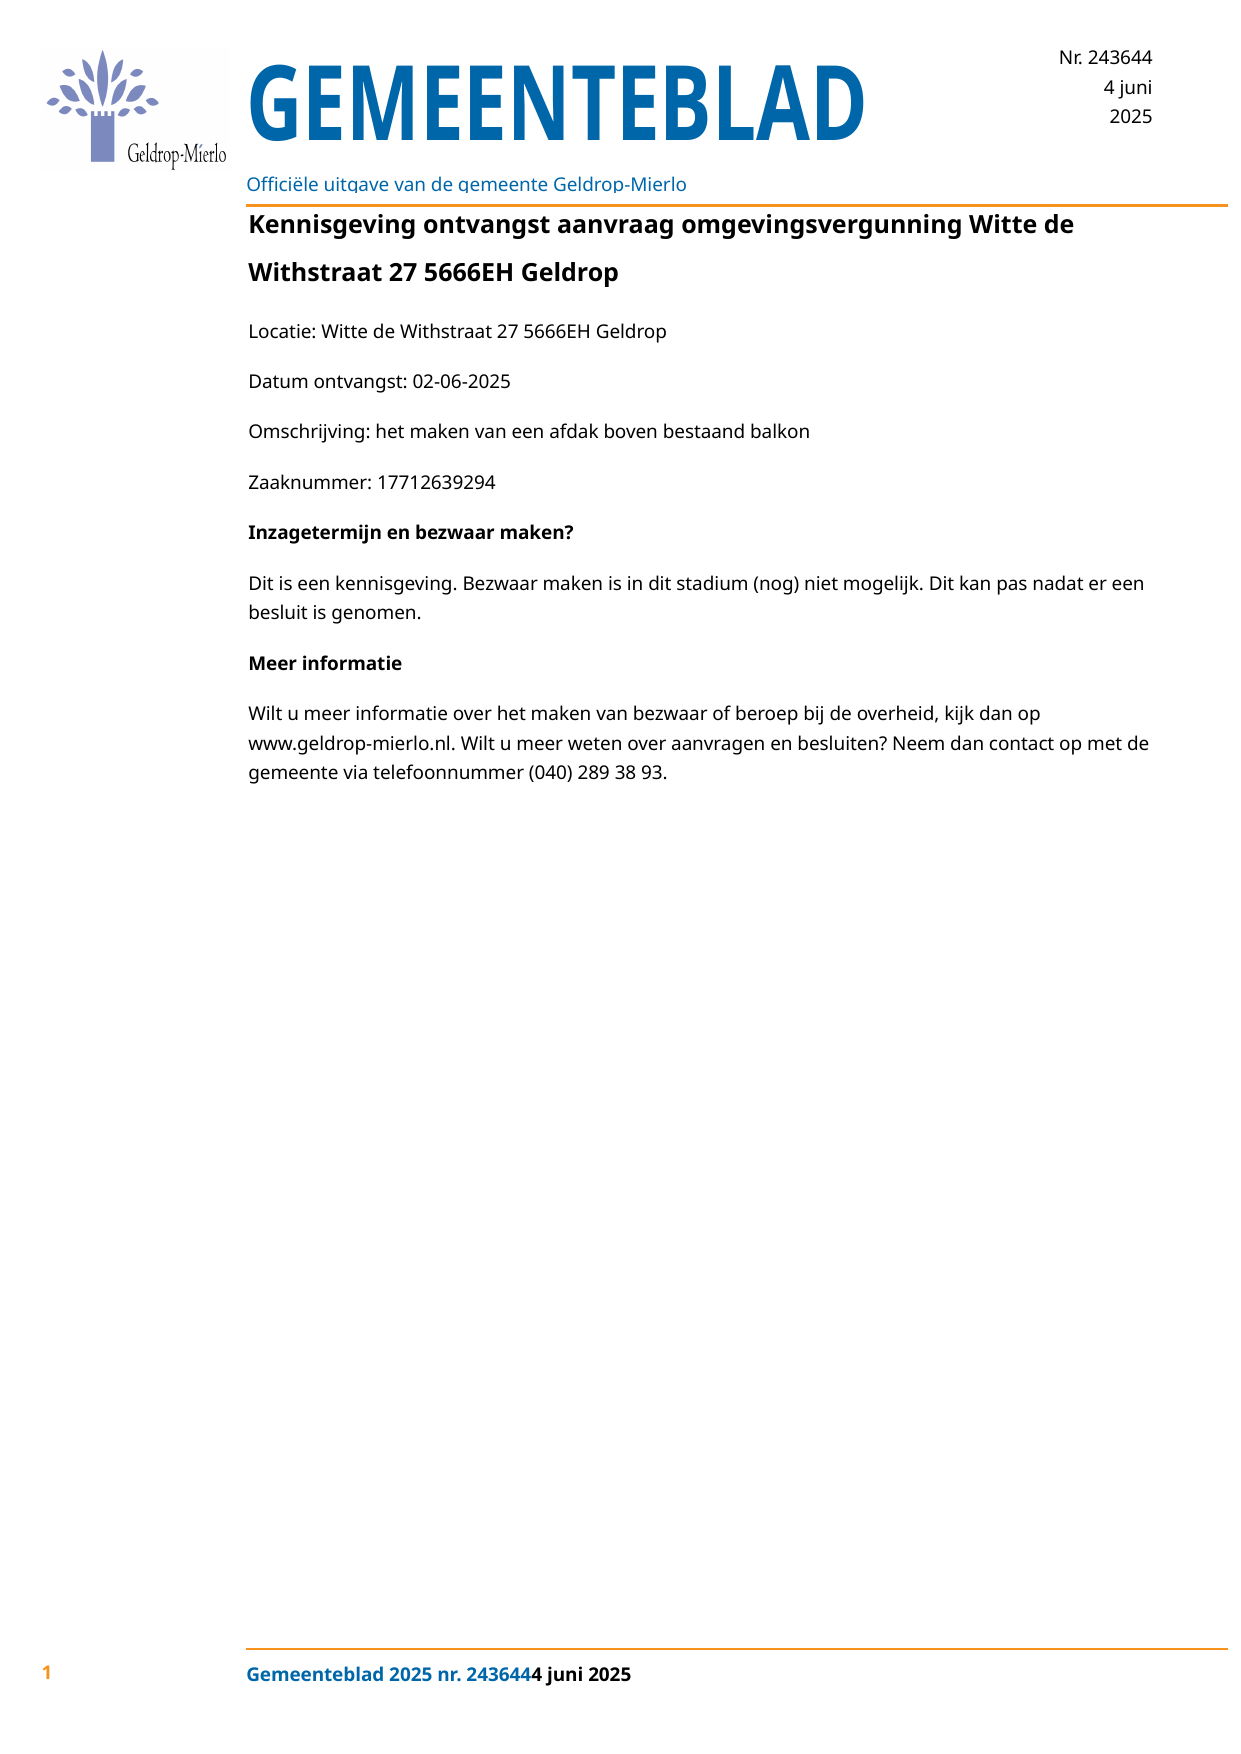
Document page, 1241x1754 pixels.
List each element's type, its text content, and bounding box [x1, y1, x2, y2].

picture [41, 47, 231, 172]
text Datum ontvangst: 02-06-2025 [248, 368, 1152, 394]
text Kennisgeving ontvangst aanvraag omgevingsvergunning Witte de Withstraat 27 5666EH Geldrop [248, 207, 1152, 288]
text Wilt u meer informatie over het maken van bezwaar of beroep bij de overheid, kijk dan op www.geldrop-mierlo.nl. Wilt u meer weten over aanvragen en besluiten? Neem dan contact op met de gemeente via telefoonnummer (040) 289 38 93. [248, 700, 1152, 785]
text Inzagetermijn en bezwaar maken? [248, 519, 1152, 545]
text Dit is een kennisgeving. Bezwaar maken is in dit stadium (nog) niet mogelijk. Dit kan pas nadat er een besluit is genomen. [248, 570, 1152, 625]
text Zaaknummer: 17712639294 [248, 469, 1152, 495]
text Omschrijving: het maken van een afdak boven bestaand balkon [248, 419, 1152, 444]
text Meer informatie [248, 650, 1152, 676]
text Locatie: Witte de Withstraat 27 5666EH Geldrop [248, 318, 1152, 344]
